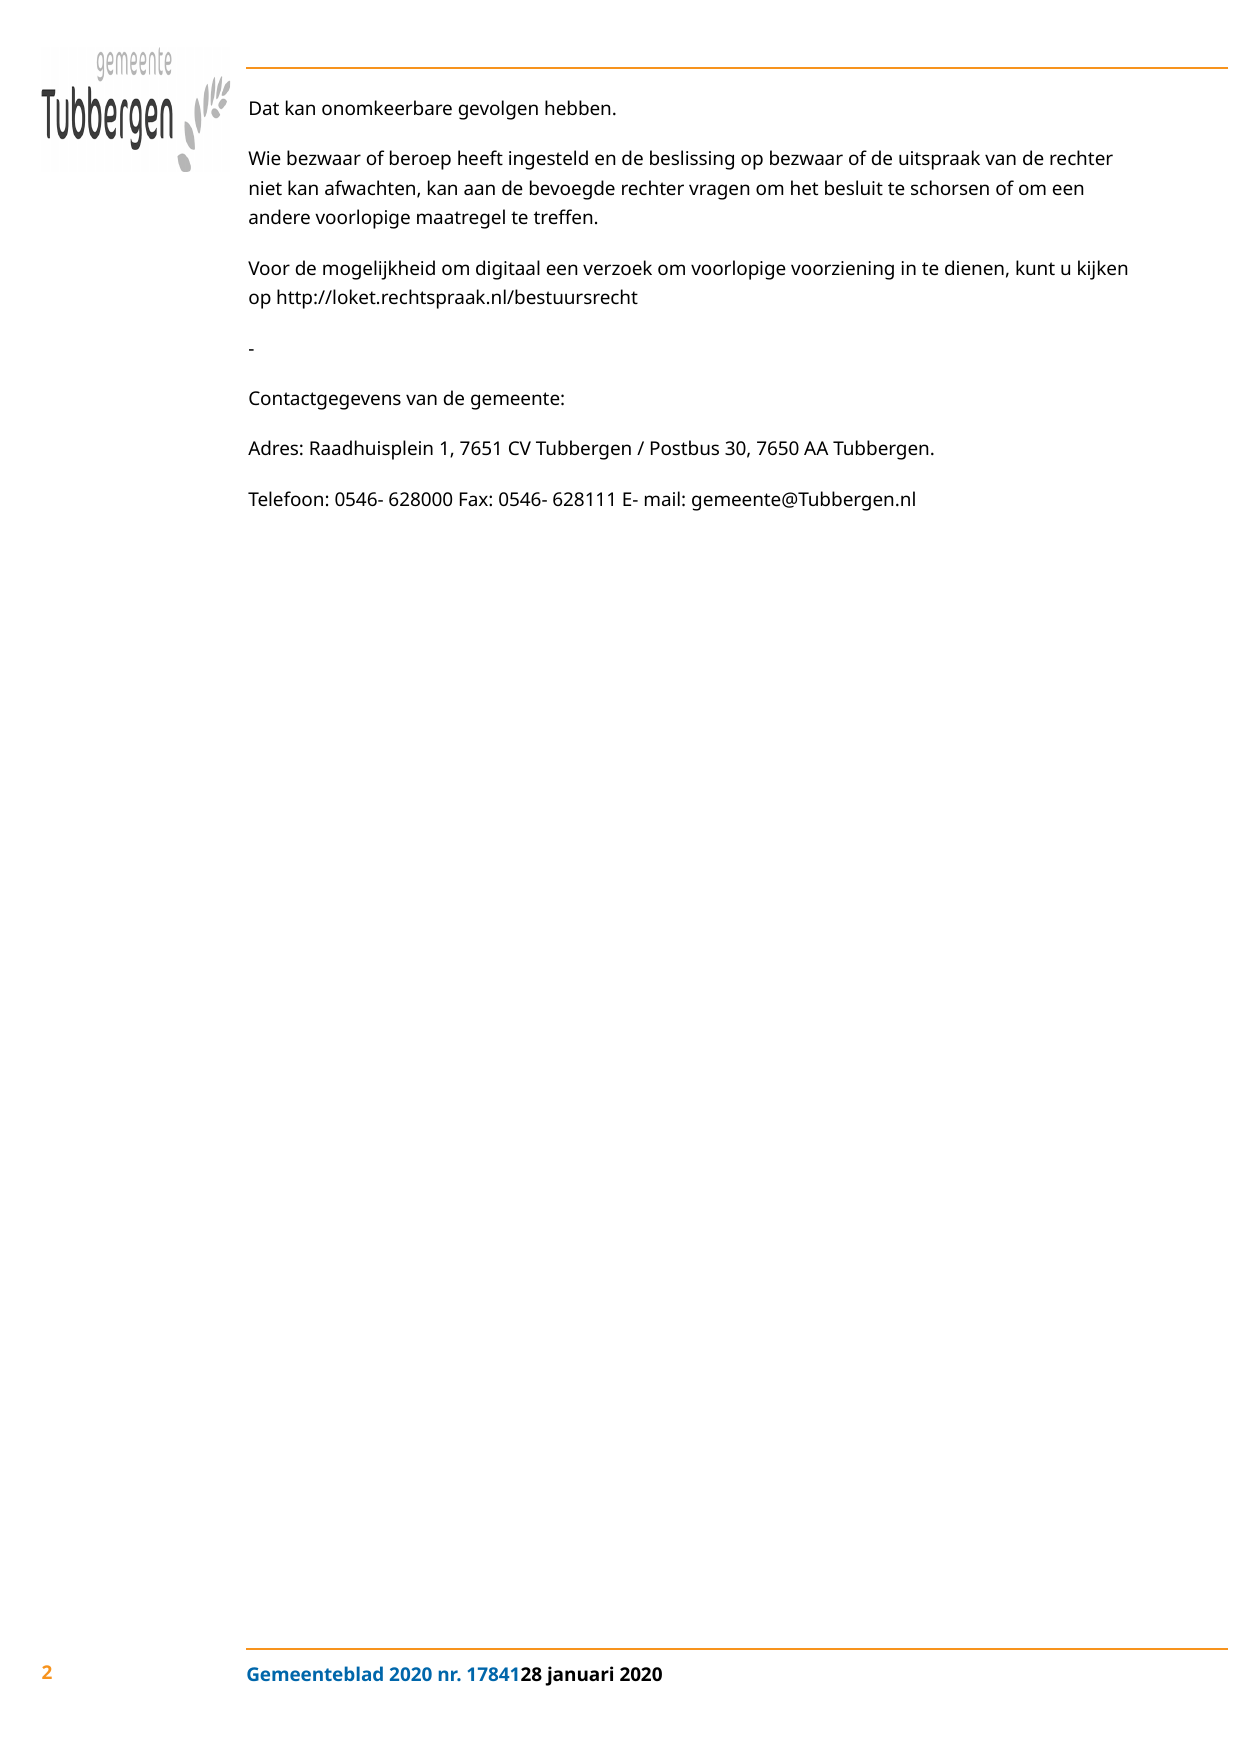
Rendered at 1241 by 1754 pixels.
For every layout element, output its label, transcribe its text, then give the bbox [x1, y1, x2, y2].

text Telefoon: 0546- 628000 Fax: 0546- 628111 E- mail: gemeente@Tubbergen.nl [248, 486, 1152, 512]
text Voor de mogelijkheid om digitaal een verzoek om voorlopige voorziening in te dienen, kunt u kijken op http://loket.rechtspraak.nl/bestuursrecht [248, 255, 1152, 310]
text Contactgegevens van de gemeente: [248, 385, 1152, 411]
text Adres: Raadhuisplein 1, 7651 CV Tubbergen / Postbus 30, 7650 AA Tubbergen. [248, 436, 1152, 461]
text Wie bezwaar of beroep heeft ingesteld en de beslissing op bezwaar of de uitspraak van de rechter niet kan afwachten, kan aan de bevoegde rechter vragen om het besluit te schorsen of om een andere voorlopige maatregel te treffen. [248, 145, 1152, 230]
picture [41, 47, 231, 172]
text Dat kan onomkeerbare gevolgen hebben. [248, 95, 1152, 121]
text - [248, 335, 1152, 361]
